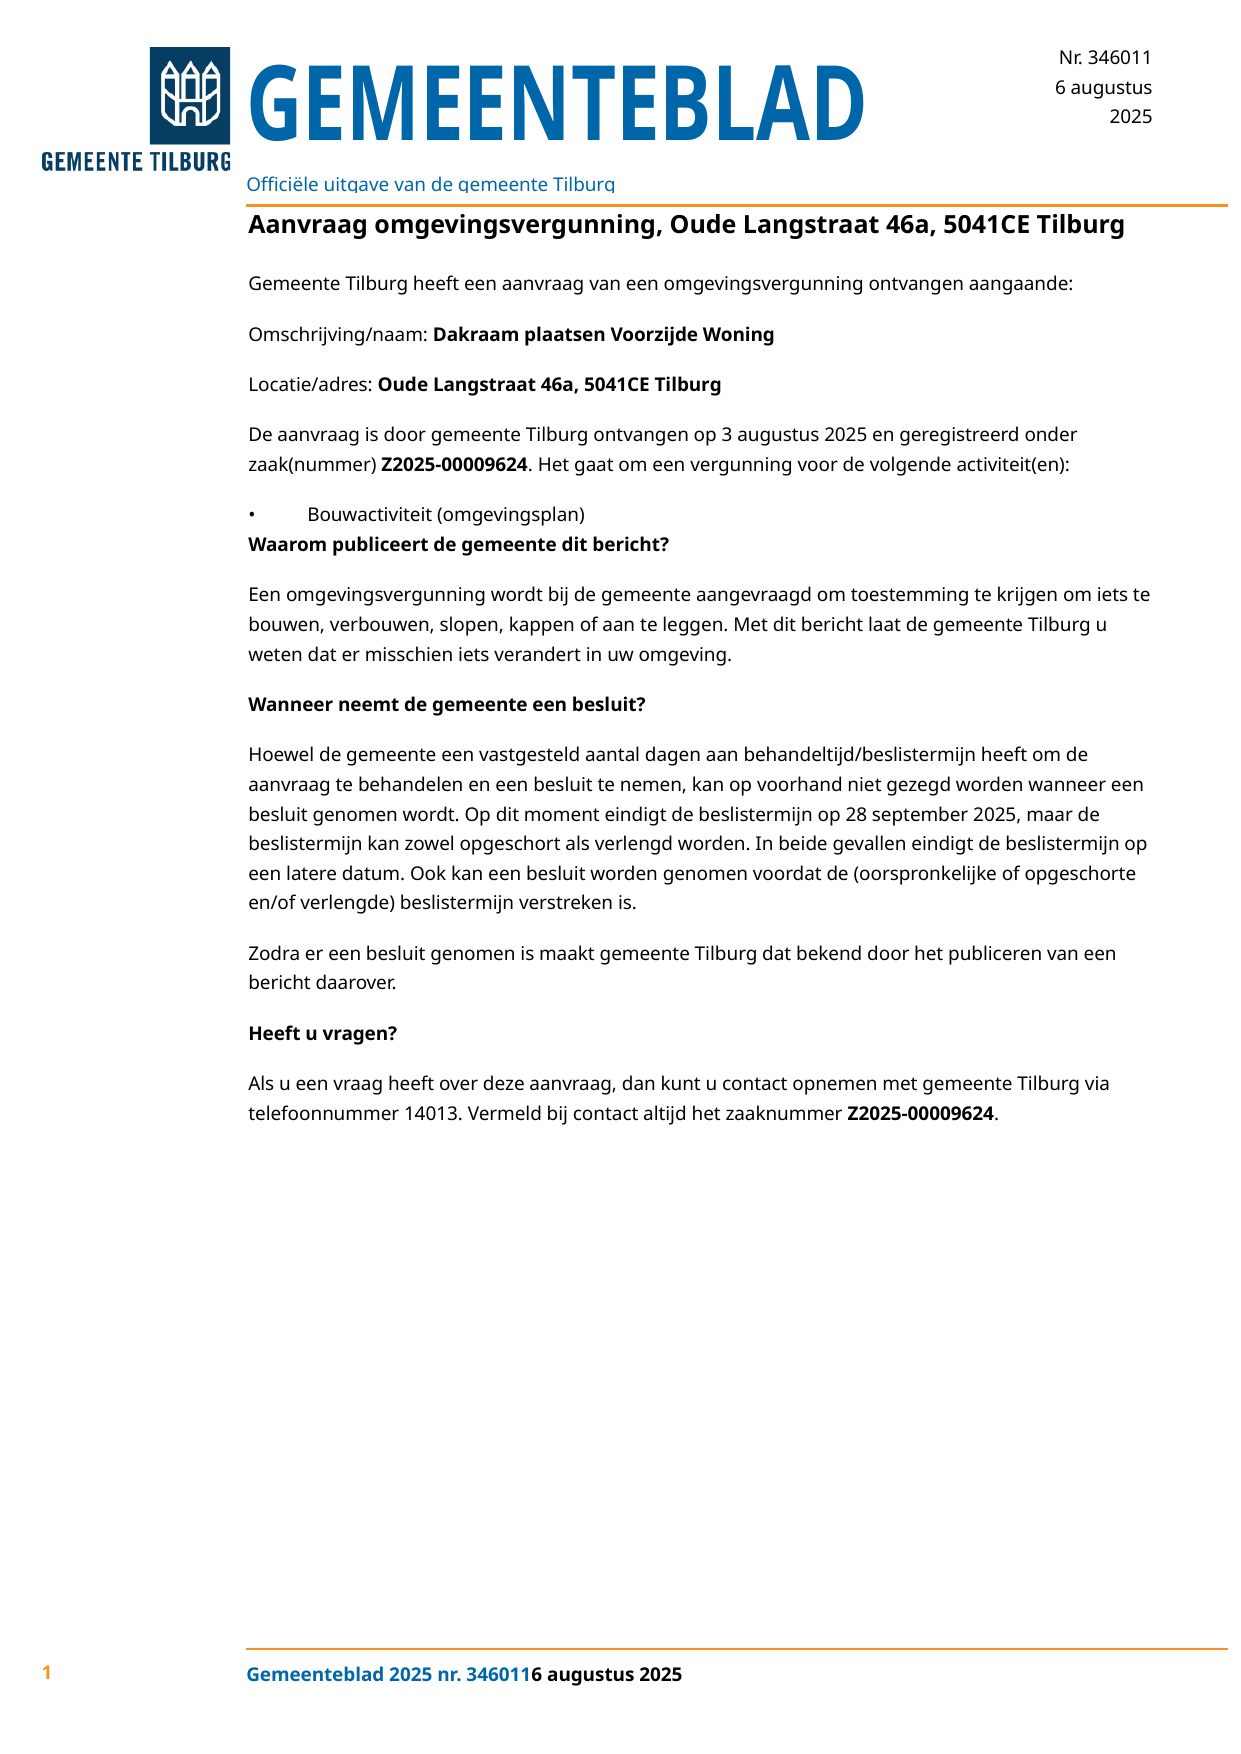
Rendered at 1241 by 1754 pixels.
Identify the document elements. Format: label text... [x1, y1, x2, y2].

text Als u een vraag heeft over deze aanvraag, dan kunt u contact opnemen met gemeente Tilburg via telefoonnummer 14013. Vermeld bij contact altijd het zaaknummer Z2025-00009624. [248, 1070, 1152, 1126]
text Gemeente Tilburg heeft een aanvraag van een omgevingsvergunning ontvangen aangaande: [248, 270, 1152, 296]
text Wanneer neemt de gemeente een besluit? [248, 691, 1152, 717]
text Heeft u vragen? [248, 1020, 1152, 1046]
text Locatie/adres: Oude Langstraat 46a, 5041CE Tilburg [248, 371, 1152, 397]
text Waarom publiceert de gemeente dit bericht? [248, 531, 1152, 557]
text Een omgevingsvergunning wordt bij de gemeente aangevraagd om toestemming te krijgen om iets te bouwen, verbouwen, slopen, kappen of aan te leggen. Met dit bericht laat de gemeente Tilburg u weten dat er misschien iets verandert in uw omgeving. [248, 582, 1152, 666]
list Bouwactiviteit (omgevingsplan) [248, 502, 1152, 527]
picture [41, 47, 231, 172]
text Omschrijving/naam: Dakraam plaatsen Voorzijde Woning [248, 321, 1152, 346]
text Zodra er een besluit genomen is maakt gemeente Tilburg dat bekend door het publiceren van een bericht daarover. [248, 940, 1152, 995]
text Aanvraag omgevingsvergunning, Oude Langstraat 46a, 5041CE Tilburg [248, 207, 1152, 241]
text Hoewel de gemeente een vastgesteld aantal dagen aan behandeltijd/beslistermijn heeft om de aanvraag te behandelen en een besluit te nemen, kan op voorhand niet gezegd worden wanneer een besluit genomen wordt. Op dit moment eindigt de beslistermijn op 28 september 2025, maar de beslistermijn kan zowel opgeschort als verlengd worden. In beide gevallen eindigt de beslistermijn op een latere datum. Ook kan een besluit worden genomen voordat de (oorspronkelijke of opgeschorte en/of verlengde) beslistermijn verstreken is. [248, 742, 1152, 915]
text De aanvraag is door gemeente Tilburg ontvangen op 3 augustus 2025 en geregistreerd onder zaak(nummer) Z2025-00009624. Het gaat om een vergunning voor de volgende activiteit(en): [248, 422, 1152, 477]
